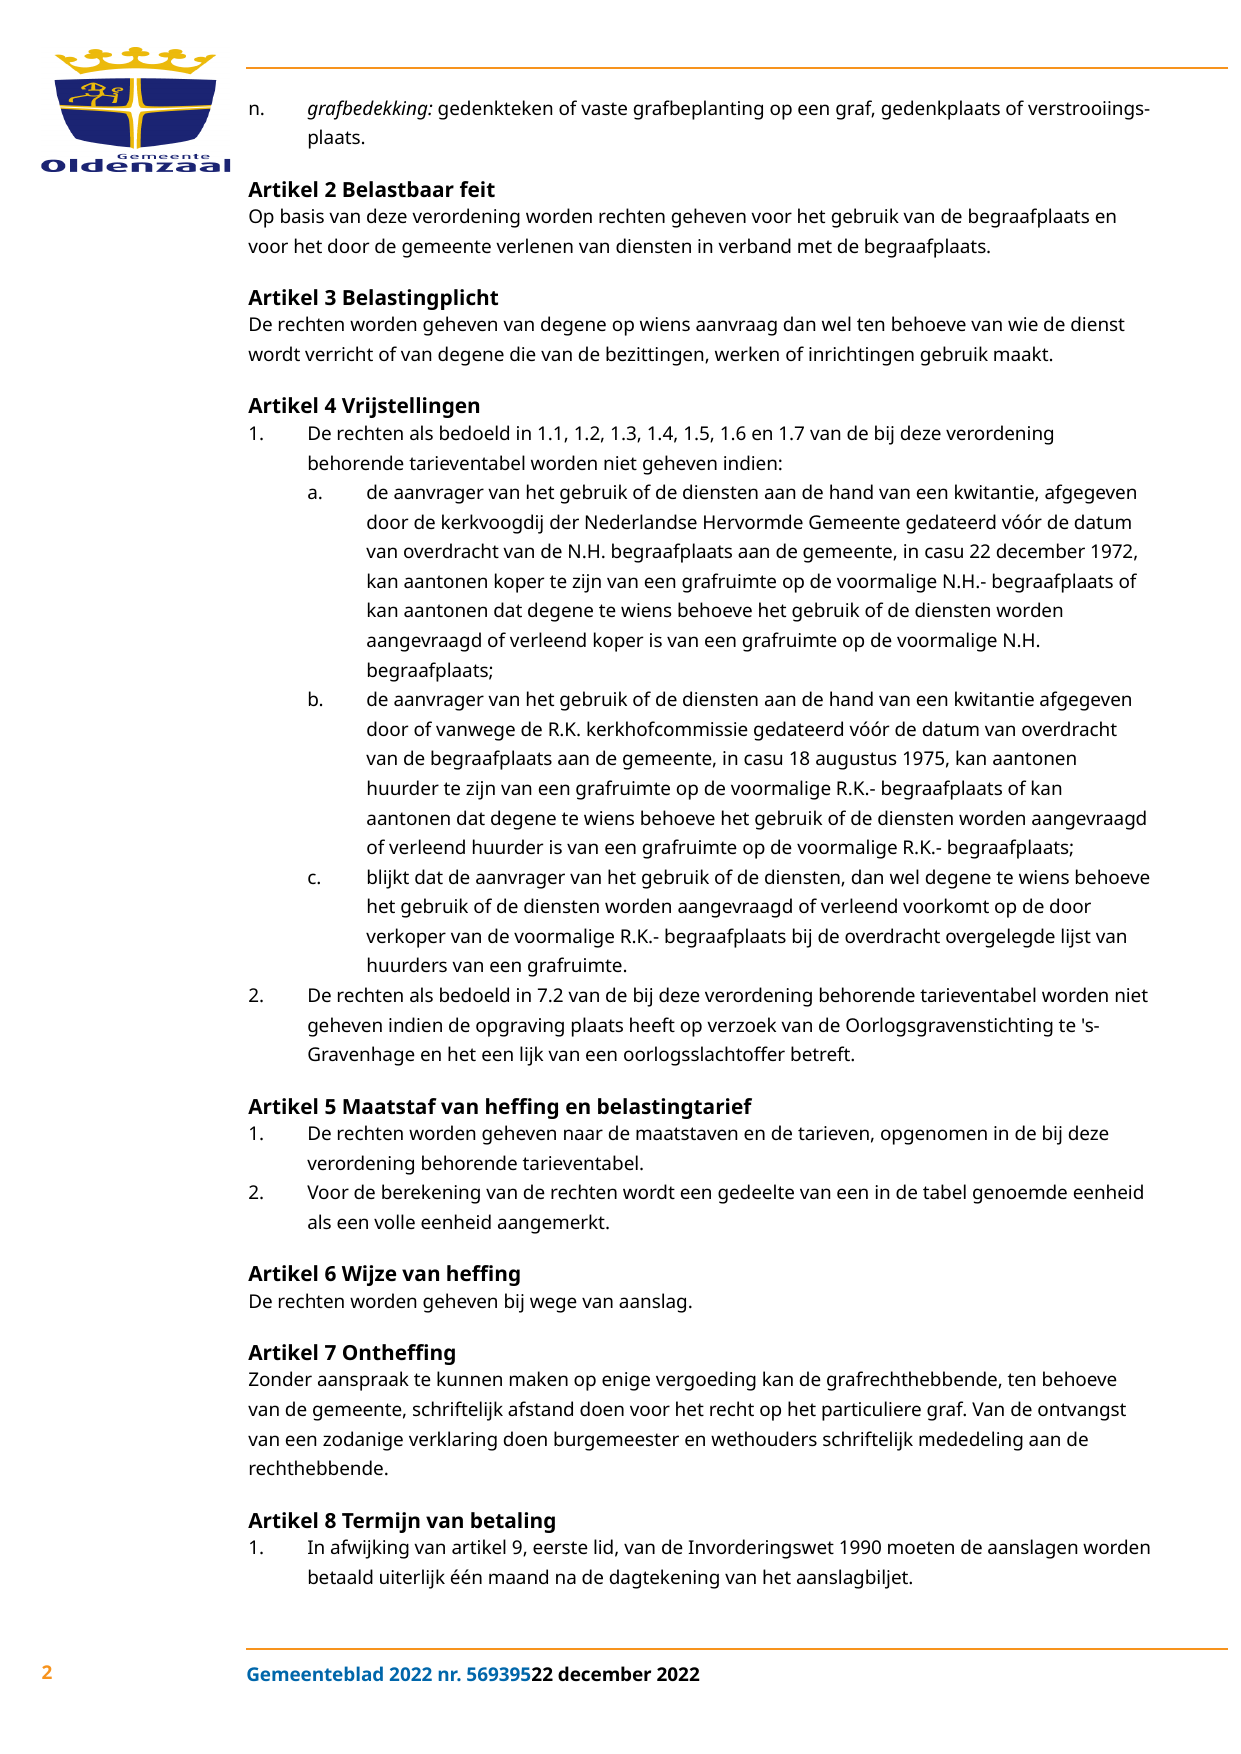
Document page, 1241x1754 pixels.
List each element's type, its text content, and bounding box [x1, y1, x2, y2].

list de aanvrager van het gebruik of de diensten aan de hand van een kwitantie, afgegeven door de kerkvoogdij der Nederlandse Hervormde Gemeente gedateerd vóór de datum van overdracht van de N.H. begraafplaats aan de gemeente, in casu 22 december 1972, kan aantonen koper te zijn van een grafruimte op de voormalige N.H.- begraafplaats of kan aantonen dat degene te wiens behoeve het gebruik of de diensten worden aangevraagd of verleend koper is van een grafruimte op de voormalige N.H. begraafplaats; [307, 479, 1152, 682]
text Artikel 8 Termijn van betaling [248, 1506, 1152, 1534]
text De rechten worden geheven bij wege van aanslag. [248, 1288, 1152, 1313]
list De rechten als bedoeld in 1.1, 1.2, 1.3, 1.4, 1.5, 1.6 en 1.7 van de bij deze verordening behorende tarieventabel worden niet geheven indien: [248, 420, 1152, 475]
list Voor de berekening van de rechten wordt een gedeelte van een in de tabel genoemde eenheid als een volle eenheid aangemerkt. [248, 1179, 1152, 1235]
text Zonder aanspraak te kunnen maken op enige vergoeding kan de grafrechthebbende, ten behoeve van de gemeente, schriftelijk afstand doen voor het recht op het particuliere graf. Van de ontvangst van een zodanige verklaring doen burgemeester en wethouders schriftelijk mededeling aan de rechthebbende. [248, 1367, 1152, 1481]
text Artikel 4 Vrijstellingen [248, 392, 1152, 420]
list De rechten worden geheven naar de maatstaven en de tarieven, opgenomen in de bij deze verordening behorende tarieventabel. [248, 1120, 1152, 1176]
text Artikel 5 Maatstaf van heffing en belastingtarief [248, 1092, 1152, 1120]
text Artikel 3 Belastingplicht [248, 283, 1152, 312]
list De rechten als bedoeld in 7.2 van de bij deze verordening behorende tarieventabel worden niet geheven indien de opgraving plaats heeft op verzoek van de Oorlogsgravenstichting te 's-Gravenhage en het een lijk van een oorlogsslachtoffer betreft. [248, 982, 1152, 1067]
text Op basis van deze verordening worden rechten geheven voor het gebruik van de begraafplaats en voor het door de gemeente verlenen van diensten in verband met de begraafplaats. [248, 203, 1152, 258]
text De rechten worden geheven van degene op wiens aanvraag dan wel ten behoeve van wie de dienst wordt verricht of van degene die van de bezittingen, werken of inrichtingen gebruik maakt. [248, 312, 1152, 367]
text Artikel 6 Wijze van heffing [248, 1259, 1152, 1288]
text Artikel 7 Ontheffing [248, 1338, 1152, 1367]
list de aanvrager van het gebruik of de diensten aan de hand van een kwitantie afgegeven door of vanwege de R.K. kerkhofcommissie gedateerd vóór de datum van overdracht van de begraafplaats aan de gemeente, in casu 18 augustus 1975, kan aantonen huurder te zijn van een grafruimte op de voormalige R.K.- begraafplaats of kan aantonen dat degene te wiens behoeve het gebruik of de diensten worden aangevraagd of verleend huurder is van een grafruimte op de voormalige R.K.- begraafplaats; [307, 686, 1152, 860]
list grafbedekking: gedenkteken of vaste grafbeplanting op een graf, gedenkplaats of verstrooiings-plaats. [248, 95, 1152, 150]
list In afwijking van artikel 9, eerste lid, van de Invorderingswet 1990 moeten de aanslagen worden betaald uiterlijk één maand na de dagtekening van het aanslagbiljet. [248, 1534, 1152, 1589]
list blijkt dat de aanvrager van het gebruik of de diensten, dan wel degene te wiens behoeve het gebruik of de diensten worden aangevraagd of verleend voorkomt op de door verkoper van de voormalige R.K.- begraafplaats bij de overdracht overgelegde lijst van huurders van een grafruimte. [307, 864, 1152, 978]
picture [41, 47, 231, 172]
text Artikel 2 Belastbaar feit [248, 175, 1152, 203]
